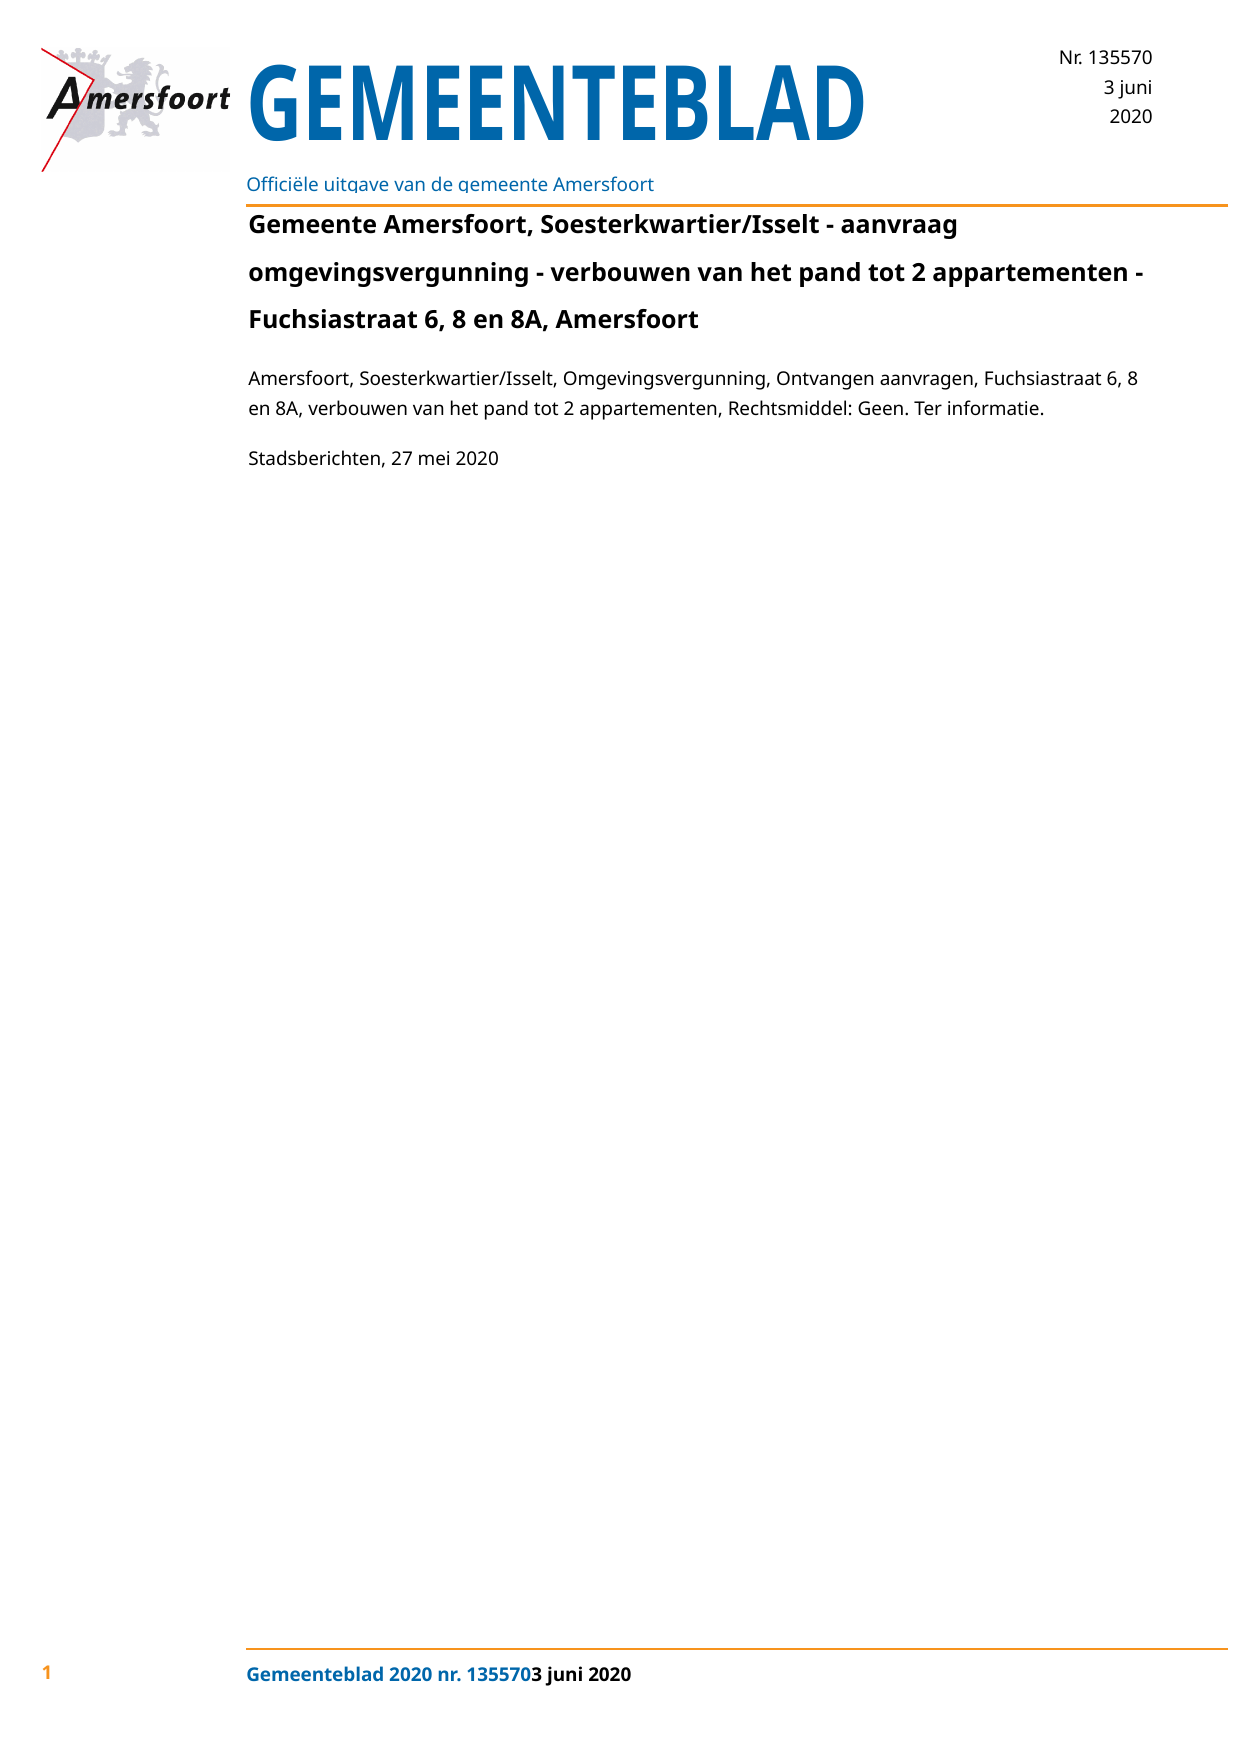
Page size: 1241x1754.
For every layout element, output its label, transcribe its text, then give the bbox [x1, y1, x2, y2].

text Stadsberichten, 27 mei 2020 [248, 446, 1152, 471]
picture [41, 47, 231, 172]
text Gemeente Amersfoort, Soesterkwartier/Isselt - aanvraag omgevingsvergunning - verbouwen van het pand tot 2 appartementen - Fuchsiastraat 6, 8 en 8A, Amersfoort [248, 207, 1152, 336]
text Amersfoort, Soesterkwartier/Isselt, Omgevingsvergunning, Ontvangen aanvragen, Fuchsiastraat 6, 8 en 8A, verbouwen van het pand tot 2 appartementen, Rechtsmiddel: Geen. Ter informatie. [248, 366, 1152, 421]
